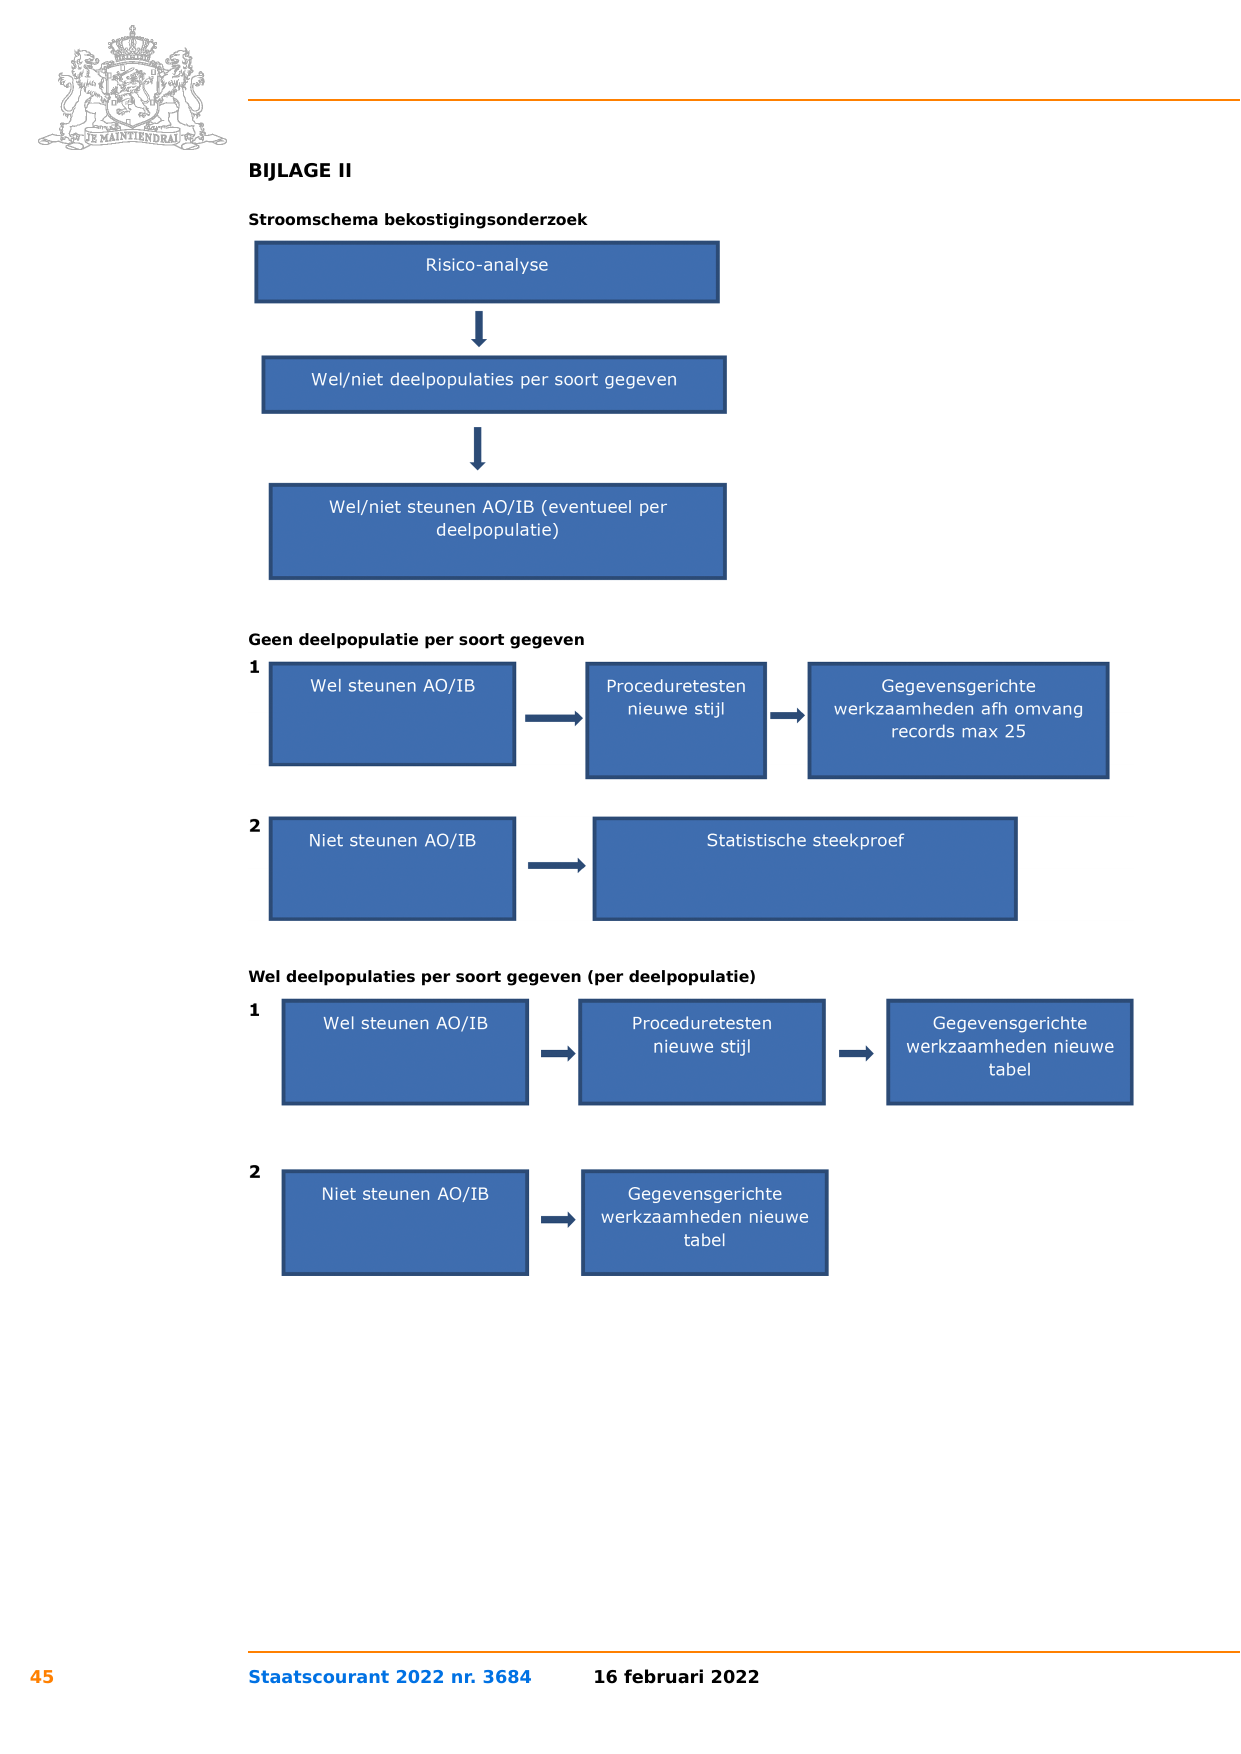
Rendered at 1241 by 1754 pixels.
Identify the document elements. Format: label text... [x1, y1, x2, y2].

subtitle BIJLAGE II [248, 160, 1163, 182]
picture [248, 240, 1134, 584]
text Stroomschema bekostigingsonderzoek [248, 211, 1134, 229]
picture [248, 660, 1134, 921]
text Geen deelpopulatie per soort gegeven [248, 631, 1134, 649]
picture [38, 25, 227, 150]
picture [248, 998, 1134, 1276]
text Wel deelpopulaties per soort gegeven (per deelpopulatie) [248, 968, 1134, 986]
